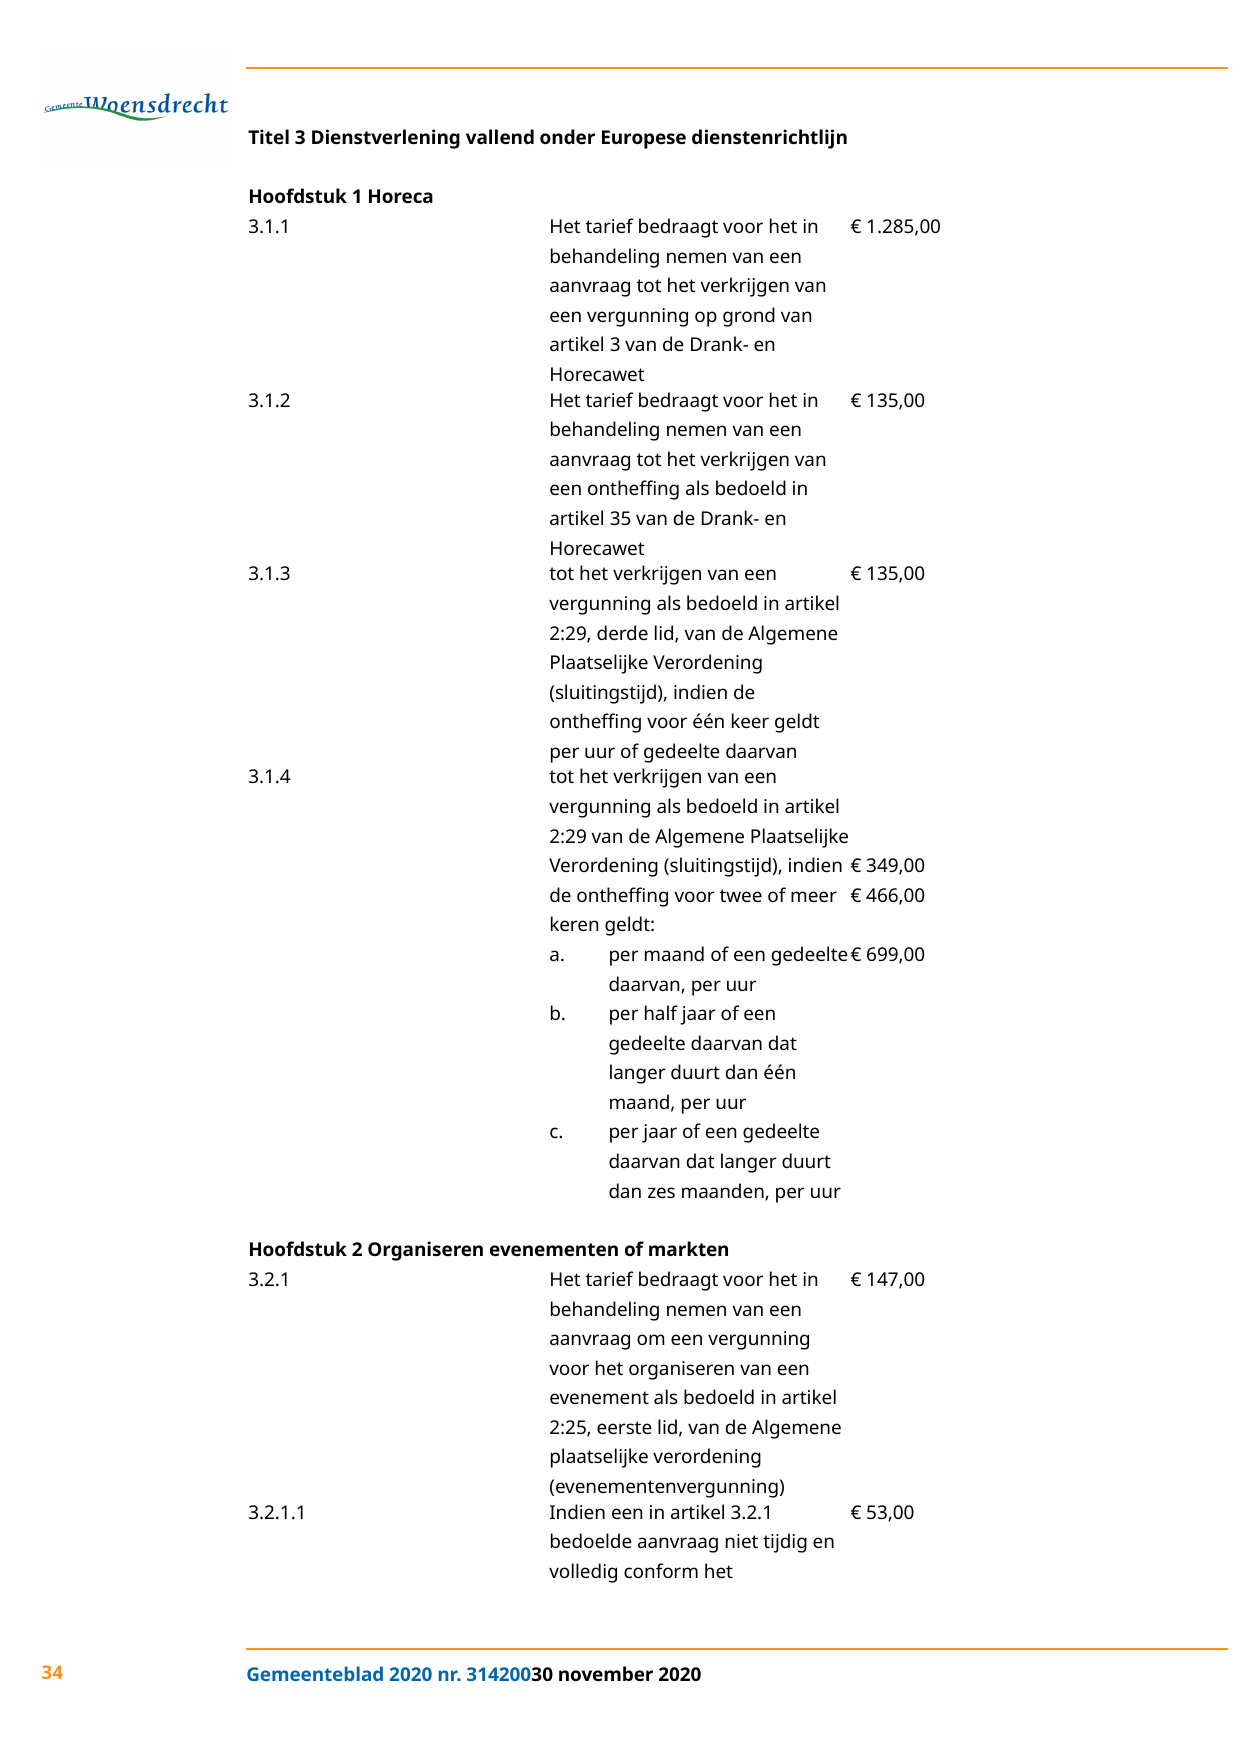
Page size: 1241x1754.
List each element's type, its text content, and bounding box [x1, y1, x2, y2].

table_cell tot het verkrijgen van een vergunning als bedoeld in artikel 2:29, derde lid, van de Algemene Plaatselijke Verordening (sluitingstijd), indien de ontheffing voor één keer geldt per uur of gedeelte daarvan [549, 561, 850, 764]
text Hoofdstuk 1 Horeca [248, 183, 1152, 209]
table_cell € 135,00 [850, 387, 1152, 561]
table_cell tot het verkrijgen van een vergunning als bedoeld in artikel 2:29 van de Algemene Plaatselijke Verordening (sluitingstijd), indien de ontheffing voor twee of meer keren geldt: per maand of een gedeelte daarvan, per uur per half jaar of een gedeelte daarvan dat langer duurt dan één maand, per uur per jaar of een gedeelte daarvan dat langer duurt dan zes maanden, per uur [549, 764, 850, 1204]
table_cell 3.2.1.1 [248, 1499, 549, 1584]
table_header Het tarief bedraagt voor het in behandeling nemen van een aanvraag om een vergunning voor het organiseren van een evenement als bedoeld in artikel 2:25, eerste lid, van de Algemene plaatselijke verordening (evenementenvergunning) [549, 1266, 850, 1499]
table_header 3.1.1 [248, 213, 549, 387]
table_header € 147,00 [850, 1266, 1152, 1499]
table_cell 3.1.2 [248, 387, 549, 561]
table_cell Het tarief bedraagt voor het in behandeling nemen van een aanvraag tot het verkrijgen van een ontheffing als bedoeld in artikel 35 van de Drank- en Horecawet [549, 387, 850, 561]
picture [41, 47, 231, 172]
table_cell Indien een in artikel 3.2.1 bedoelde aanvraag niet tijdig en volledig conform het [549, 1499, 850, 1584]
table_header 3.2.1 [248, 1266, 549, 1499]
text Hoofdstuk 2 Organiseren evenementen of markten [248, 1236, 1152, 1262]
table_cell € 135,00 [850, 561, 1152, 764]
table_cell € 349,00 € 466,00 € 699,00 [850, 764, 1152, 1204]
table_header € 1.285,00 [850, 213, 1152, 387]
table_cell 3.1.3 [248, 561, 549, 764]
table_cell € 53,00 [850, 1499, 1152, 1584]
text Titel 3 Dienstverlening vallend onder Europese dienstenrichtlijn [248, 124, 1152, 150]
table_cell 3.1.4 [248, 764, 549, 1204]
table_header Het tarief bedraagt voor het in behandeling nemen van een aanvraag tot het verkrijgen van een vergunning op grond van artikel 3 van de Drank- en Horecawet [549, 213, 850, 387]
